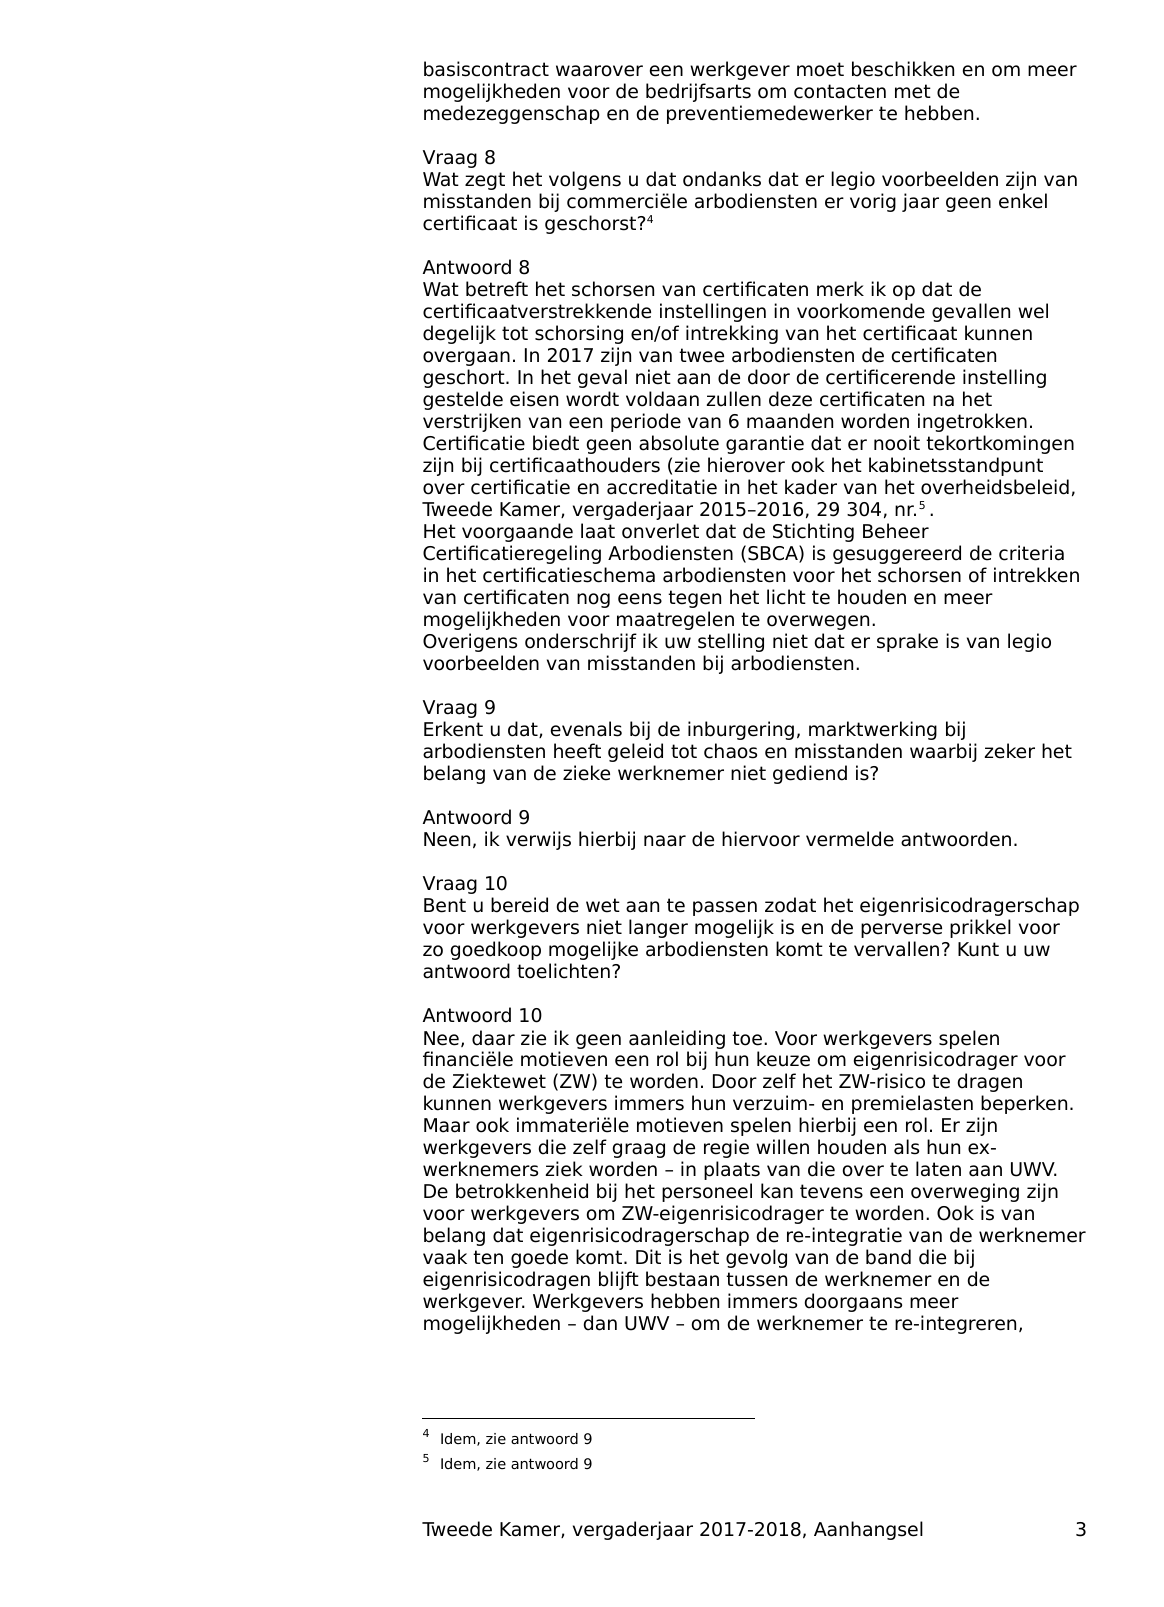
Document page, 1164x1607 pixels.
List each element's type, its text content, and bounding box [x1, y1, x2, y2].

text Wat betreft het schorsen van certificaten merk ik op dat de certificaatverstrekkende instellingen in voorkomende gevallen wel degelijk tot schorsing en/of intrekking van het certificaat kunnen overgaan. In 2017 zijn van twee arbodiensten de certificaten geschort. In het geval niet aan de door de certificerende instelling gestelde eisen wordt voldaan zullen deze certificaten na het verstrijken van een periode van 6 maanden worden ingetrokken. [422, 279, 1087, 433]
text Idem, zie antwoord 9 [422, 1452, 1087, 1474]
text Nee, daar zie ik geen aanleiding toe. Voor werkgevers spelen financiële motieven een rol bij hun keuze om eigenrisicodrager voor de Ziektewet (ZW) te worden. Door zelf het ZW-risico te dragen kunnen werkgevers immers hun verzuim- en premielasten beperken. Maar ook immateriële motieven spelen hierbij een rol. Er zijn werkgevers die zelf graag de regie willen houden als hun ex-werknemers ziek worden – in plaats van die over te laten aan UWV. De betrokkenheid bij het personeel kan tevens een overweging zijn voor werkgevers om ZW-eigenrisicodrager te worden. Ook is van belang dat eigenrisicodragerschap de re-integratie van de werknemer vaak ten goede komt. Dit is het gevolg van de band die bij eigenrisicodragen blijft bestaan tussen de werknemer en de werkgever. Werkgevers hebben immers doorgaans meer mogelijkheden – dan UWV – om de werknemer te re-integreren, [422, 1027, 1087, 1335]
text basiscontract waarover een werkgever moet beschikken en om meer mogelijkheden voor de bedrijfsarts om contacten met de medezeggenschap en de preventiemedewerker te hebben. [422, 59, 1087, 125]
text Vraag 9 [422, 697, 1087, 719]
text Wat zegt het volgens u dat ondanks dat er legio voorbeelden zijn van misstanden bij commerciële arbodiensten er vorig jaar geen enkel certificaat is geschorst? [422, 169, 1087, 235]
text Idem, zie antwoord 9 [422, 1427, 1087, 1449]
text Bent u bereid de wet aan te passen zodat het eigenrisicodragerschap voor werkgevers niet langer mogelijk is en de perverse prikkel voor zo goedkoop mogelijke arbodiensten komt te vervallen? Kunt u uw antwoord toelichten? [422, 895, 1087, 983]
text Neen, ik verwijs hierbij naar de hiervoor vermelde antwoorden. [422, 829, 1087, 851]
text Certificatie biedt geen absolute garantie dat er nooit tekortkomingen zijn bij certificaathouders (zie hierover ook het kabinetsstandpunt over certificatie en accreditatie in het kader van het overheidsbeleid, Tweede Kamer, vergaderjaar 2015–2016, 29 304, nr.. [422, 433, 1087, 521]
text Antwoord 9 [422, 807, 1087, 829]
text Overigens onderschrijf ik uw stelling niet dat er sprake is van legio voorbeelden van misstanden bij arbodiensten. [422, 631, 1087, 675]
text Het voorgaande laat onverlet dat de Stichting Beheer Certificatieregeling Arbodiensten (SBCA) is gesuggereerd de criteria in het certificatieschema arbodiensten voor het schorsen of intrekken van certificaten nog eens tegen het licht te houden en meer mogelijkheden voor maatregelen te overwegen. [422, 521, 1087, 631]
text Erkent u dat, evenals bij de inburgering, marktwerking bij arbodiensten heeft geleid tot chaos en misstanden waarbij zeker het belang van de zieke werknemer niet gediend is? [422, 719, 1087, 785]
text Antwoord 10 [422, 1005, 1087, 1027]
text Antwoord 8 [422, 257, 1087, 279]
text Vraag 10 [422, 873, 1087, 895]
text Vraag 8 [422, 147, 1087, 169]
